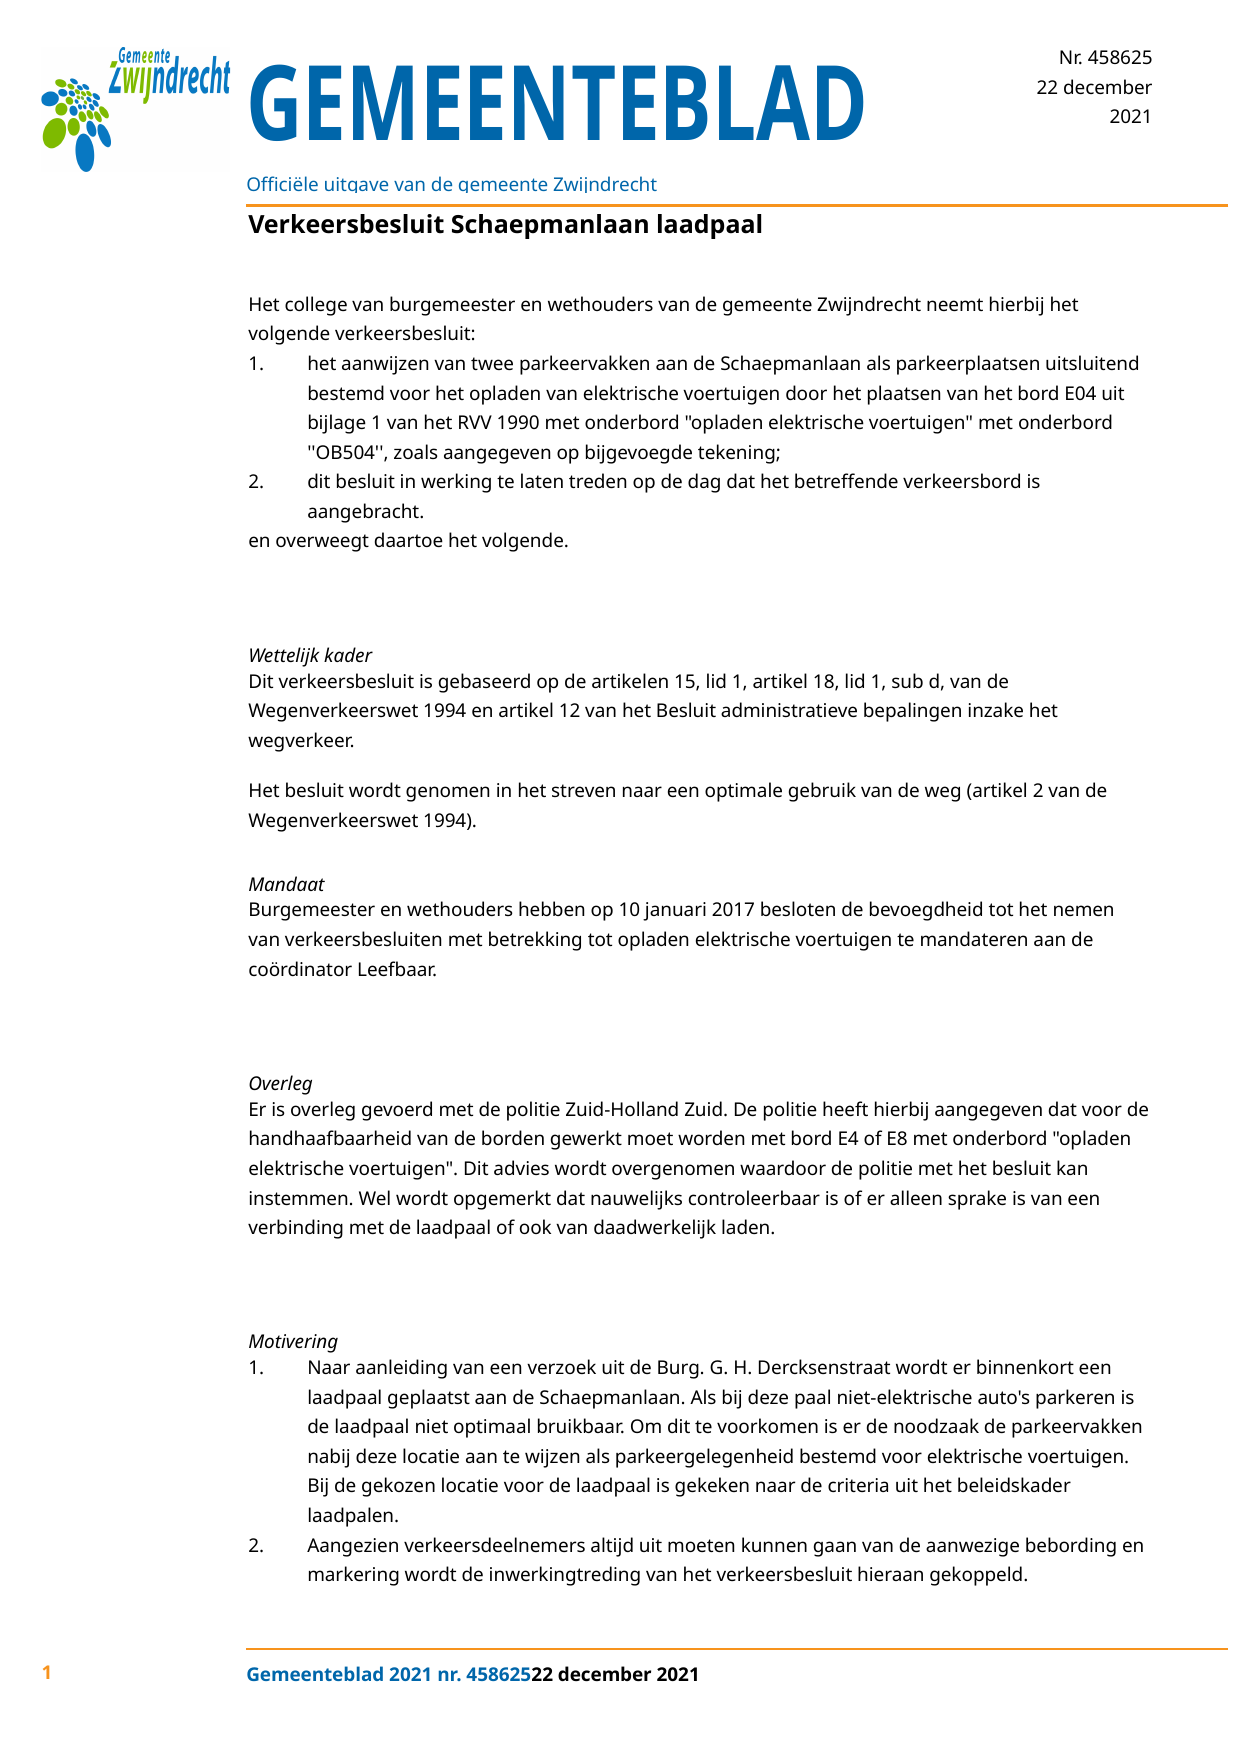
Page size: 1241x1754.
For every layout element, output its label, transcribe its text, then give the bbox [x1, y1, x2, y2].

text Motivering [248, 1329, 1152, 1354]
text Wettelijk kader [248, 642, 1152, 668]
text Er is overleg gevoerd met de politie Zuid-Holland Zuid. De politie heeft hierbij aangegeven dat voor de handhaafbaarheid van de borden gewerkt moet worden met bord E4 of E8 met onderbord "opladen elektrische voertuigen". Dit advies wordt overgenomen waardoor de politie met het besluit kan instemmen. Wel wordt opgemerkt dat nauwelijks controleerbaar is of er alleen sprake is van een verbinding met de laadpaal of ook van daadwerkelijk laden. [248, 1096, 1152, 1240]
list het aanwijzen van twee parkeervakken aan de Schaepmanlaan als parkeerplaatsen uitsluitend bestemd voor het opladen van elektrische voertuigen door het plaatsen van het bord E04 uit bijlage 1 van het RVV 1990 met onderbord "opladen elektrische voertuigen" met onderbord ''OB504'', zoals aangegeven op bijgevoegde tekening; [248, 350, 1152, 465]
text Het college van burgemeester en wethouders van de gemeente Zwijndrecht neemt hierbij het volgende verkeersbesluit: [248, 291, 1152, 346]
text Overleg [248, 1070, 1152, 1096]
text Burgemeester en wethouders hebben op 10 januari 2017 besloten de bevoegdheid tot het nemen van verkeersbesluiten met betrekking tot opladen elektrische voertuigen te mandateren aan de coördinator Leefbaar. [248, 897, 1152, 982]
list dit besluit in werking te laten treden op de dag dat het betreffende verkeersbord is aangebracht. [248, 468, 1152, 524]
text Mandaat [248, 871, 1152, 897]
text Verkeersbesluit Schaepmanlaan laadpaal [248, 207, 1152, 241]
text en overweegt daartoe het volgende. [248, 528, 1152, 553]
text Het besluit wordt genomen in het streven naar een optimale gebruik van de weg (artikel 2 van de Wegenverkeerswet 1994). [248, 777, 1152, 833]
list Naar aanleiding van een verzoek uit de Burg. G. H. Dercksenstraat wordt er binnenkort een laadpaal geplaatst aan de Schaepmanlaan. Als bij deze paal niet-elektrische auto's parkeren is de laadpaal niet optimaal bruikbaar. Om dit te voorkomen is er de noodzaak de parkeervakken nabij deze locatie aan te wijzen als parkeergelegenheid bestemd voor elektrische voertuigen. Bij de gekozen locatie voor de laadpaal is gekeken naar de criteria uit het beleidskader laadpalen. [248, 1354, 1152, 1528]
picture [41, 47, 231, 172]
list Aangezien verkeersdeelnemers altijd uit moeten kunnen gaan van de aanwezige bebording en markering wordt de inwerkingtreding van het verkeersbesluit hieraan gekoppeld. [248, 1532, 1152, 1587]
text Dit verkeersbesluit is gebaseerd op de artikelen 15, lid 1, artikel 18, lid 1, sub d, van de Wegenverkeerswet 1994 en artikel 12 van het Besluit administratieve bepalingen inzake het wegverkeer. [248, 668, 1152, 753]
